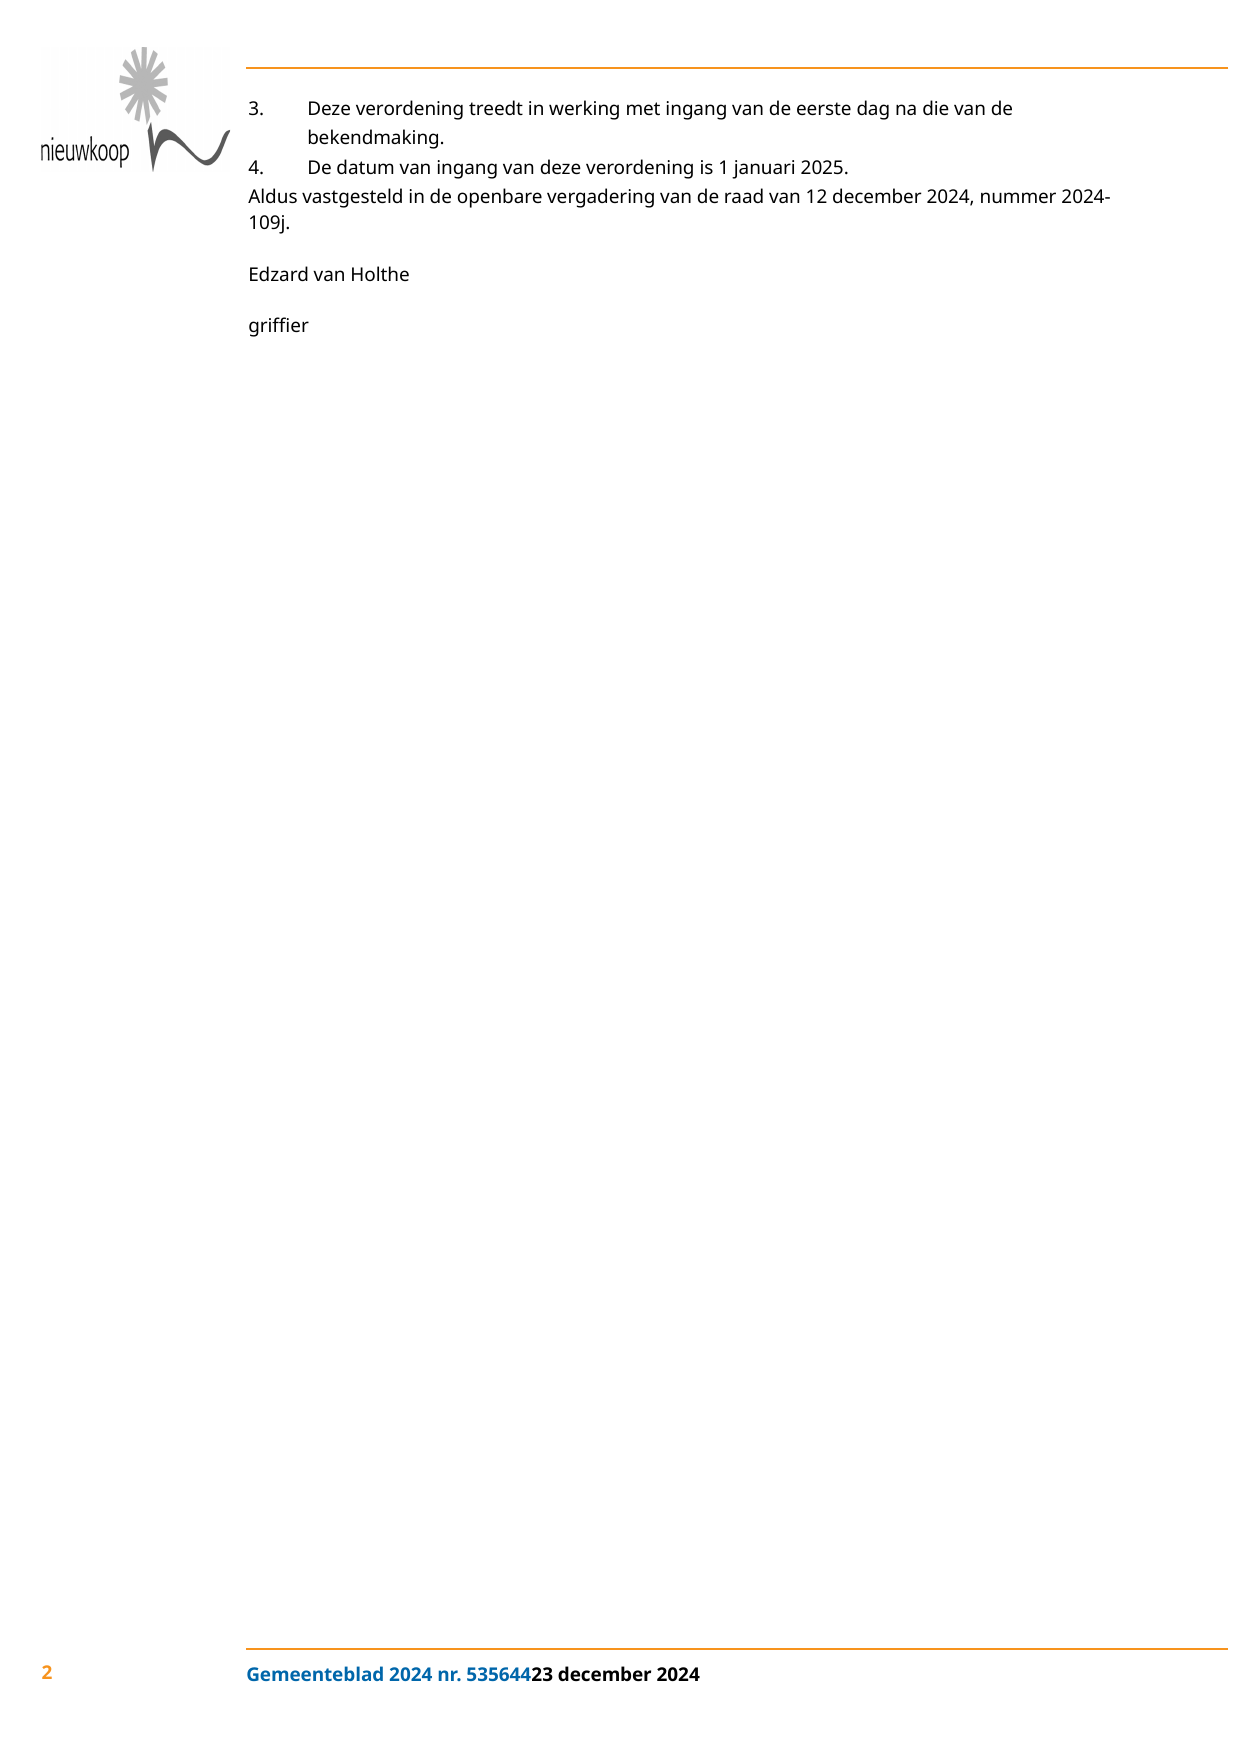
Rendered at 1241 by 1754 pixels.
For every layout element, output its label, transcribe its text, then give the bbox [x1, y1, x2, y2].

list Deze verordening treedt in werking met ingang van de eerste dag na die van de bekendmaking. [248, 95, 1152, 150]
picture [41, 47, 231, 172]
text griffier [248, 312, 1152, 338]
text Edzard van Holthe [248, 261, 1152, 286]
list De datum van ingang van deze verordening is 1 januari 2025. [248, 154, 1152, 180]
text Aldus vastgesteld in de openbare vergadering van de raad van 12 december 2024, nummer 2024-109j. [248, 183, 1152, 235]
